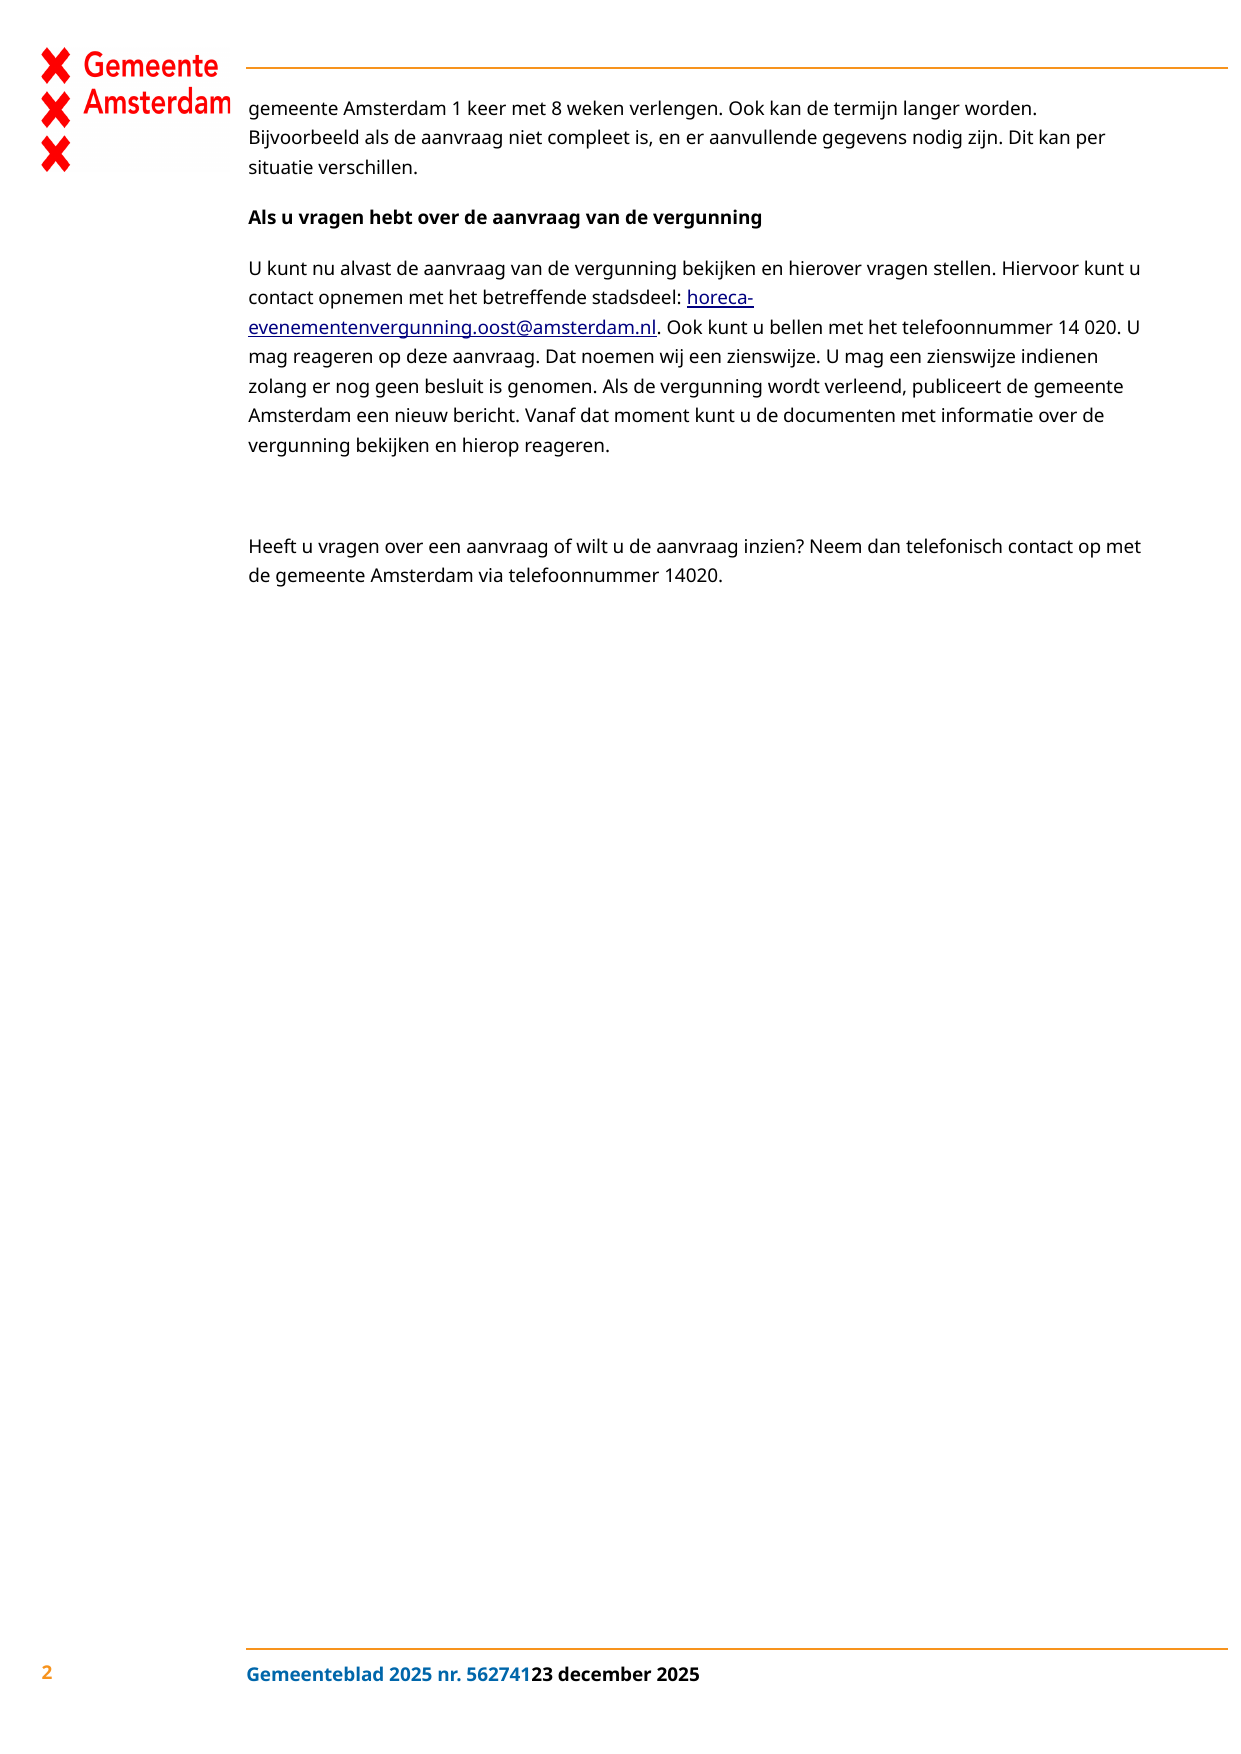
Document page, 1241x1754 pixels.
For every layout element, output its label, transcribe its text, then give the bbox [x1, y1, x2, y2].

text gemeente Amsterdam 1 keer met 8 weken verlengen. Ook kan de termijn langer worden. Bijvoorbeeld als de aanvraag niet compleet is, en er aanvullende gegevens nodig zijn. Dit kan per situatie verschillen. [248, 95, 1152, 180]
picture [41, 47, 231, 172]
text Als u vragen hebt over de aanvraag van de vergunning [248, 204, 1152, 230]
text Heeft u vragen over een aanvraag of wilt u de aanvraag inzien? Neem dan telefonisch contact op met de gemeente Amsterdam via telefoonnummer 14020. [248, 533, 1152, 588]
text U kunt nu alvast de aanvraag van de vergunning bekijken en hierover vragen stellen. Hiervoor kunt u contact opnemen met het betreffende stadsdeel: horeca-evenementenvergunning.oost@amsterdam.nl. Ook kunt u bellen met het telefoonnummer 14 020. U mag reageren op deze aanvraag. Dat noemen wij een zienswijze. U mag een zienswijze indienen zolang er nog geen besluit is genomen. Als de vergunning wordt verleend, publiceert de gemeente Amsterdam een nieuw bericht. Vanaf dat moment kunt u de documenten met informatie over de vergunning bekijken en hierop reageren. [248, 255, 1152, 458]
